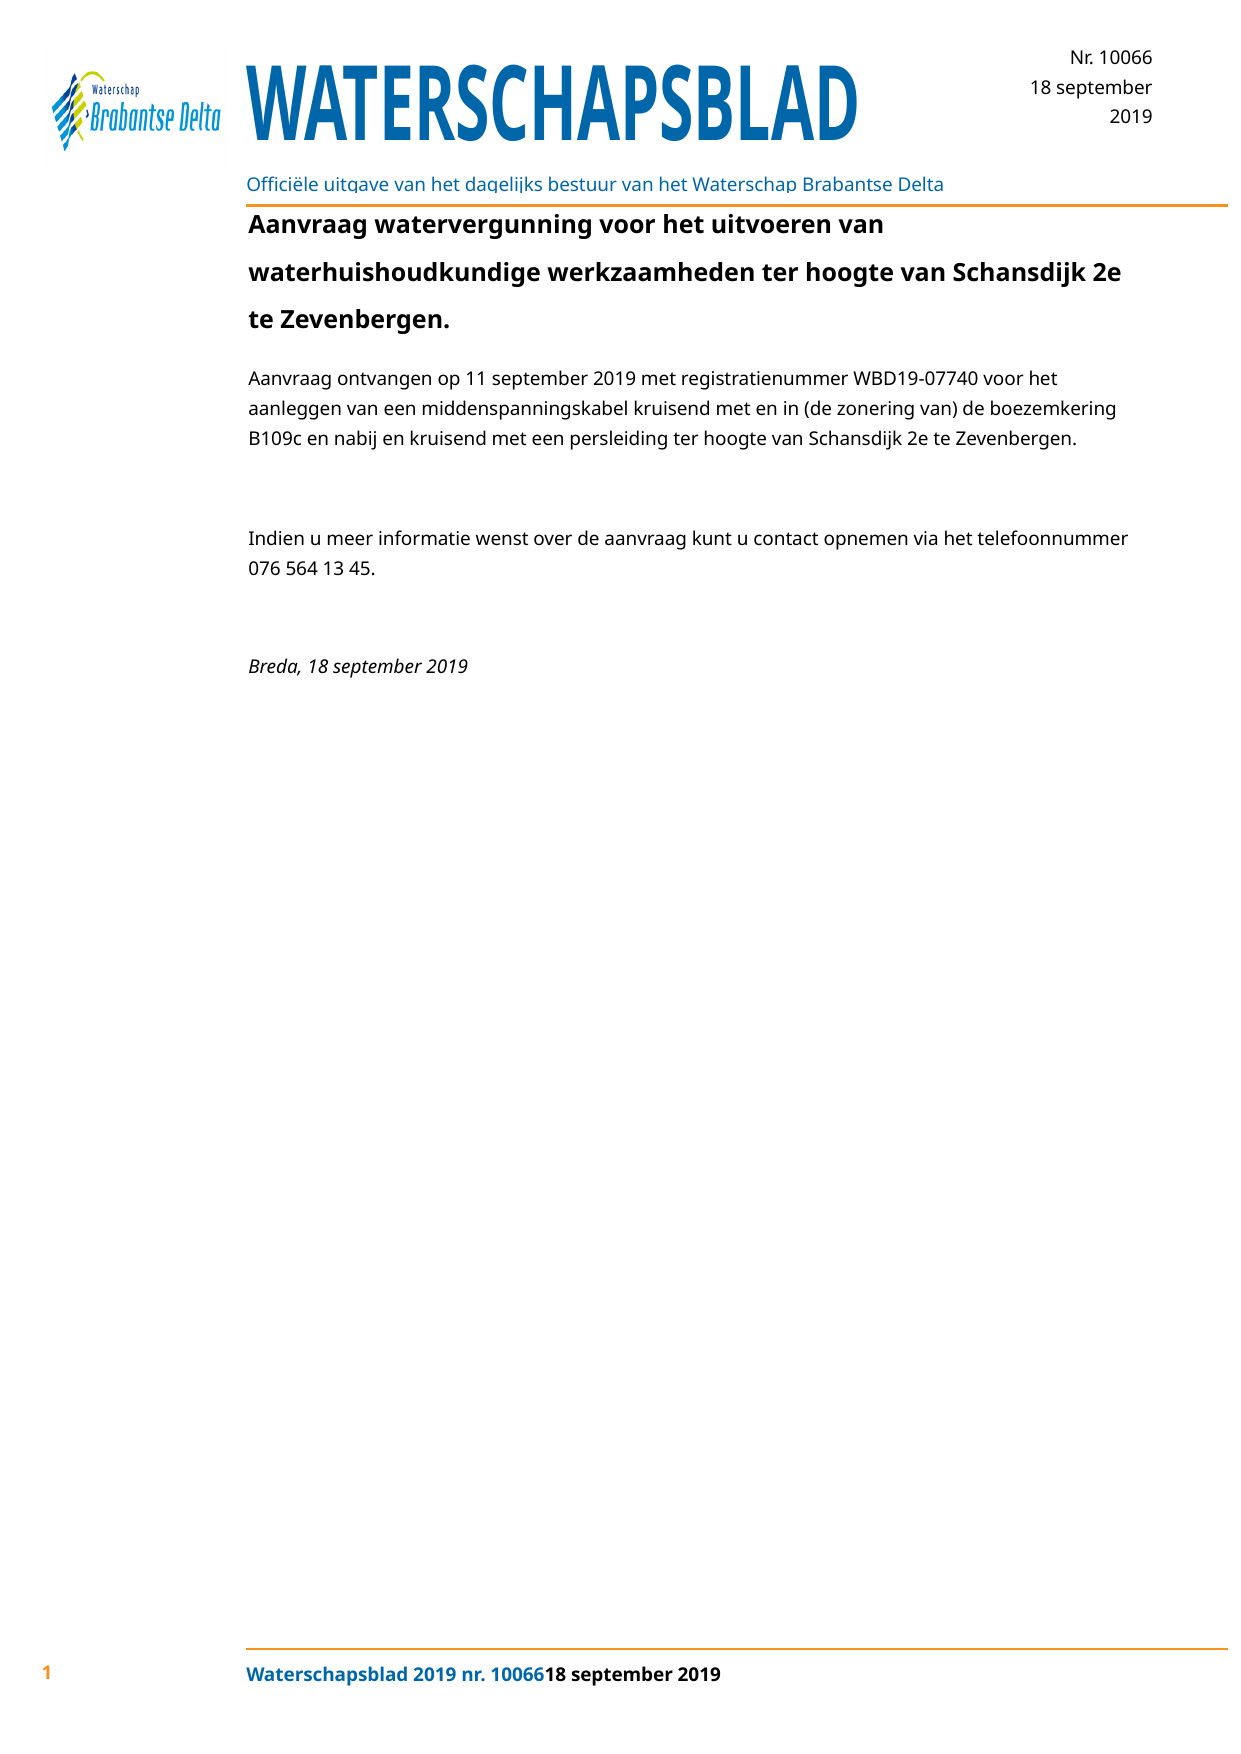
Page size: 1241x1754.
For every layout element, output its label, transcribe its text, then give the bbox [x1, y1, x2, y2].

text Aanvraag watervergunning voor het uitvoeren van waterhuishoudkundige werkzaamheden ter hoogte van Schansdijk 2e te Zevenbergen. [248, 207, 1152, 336]
picture [41, 47, 231, 172]
text Breda, 18 september 2019 [248, 653, 1152, 679]
text Aanvraag ontvangen op 11 september 2019 met registratienummer WBD19-07740 voor het aanleggen van een middenspanningskabel kruisend met en in (de zonering van) de boezemkering B109c en nabij en kruisend met een persleiding ter hoogte van Schansdijk 2e te Zevenbergen. [248, 366, 1152, 450]
text Indien u meer informatie wenst over de aanvraag kunt u contact opnemen via het telefoonnummer 076 564 13 45. [248, 526, 1152, 581]
